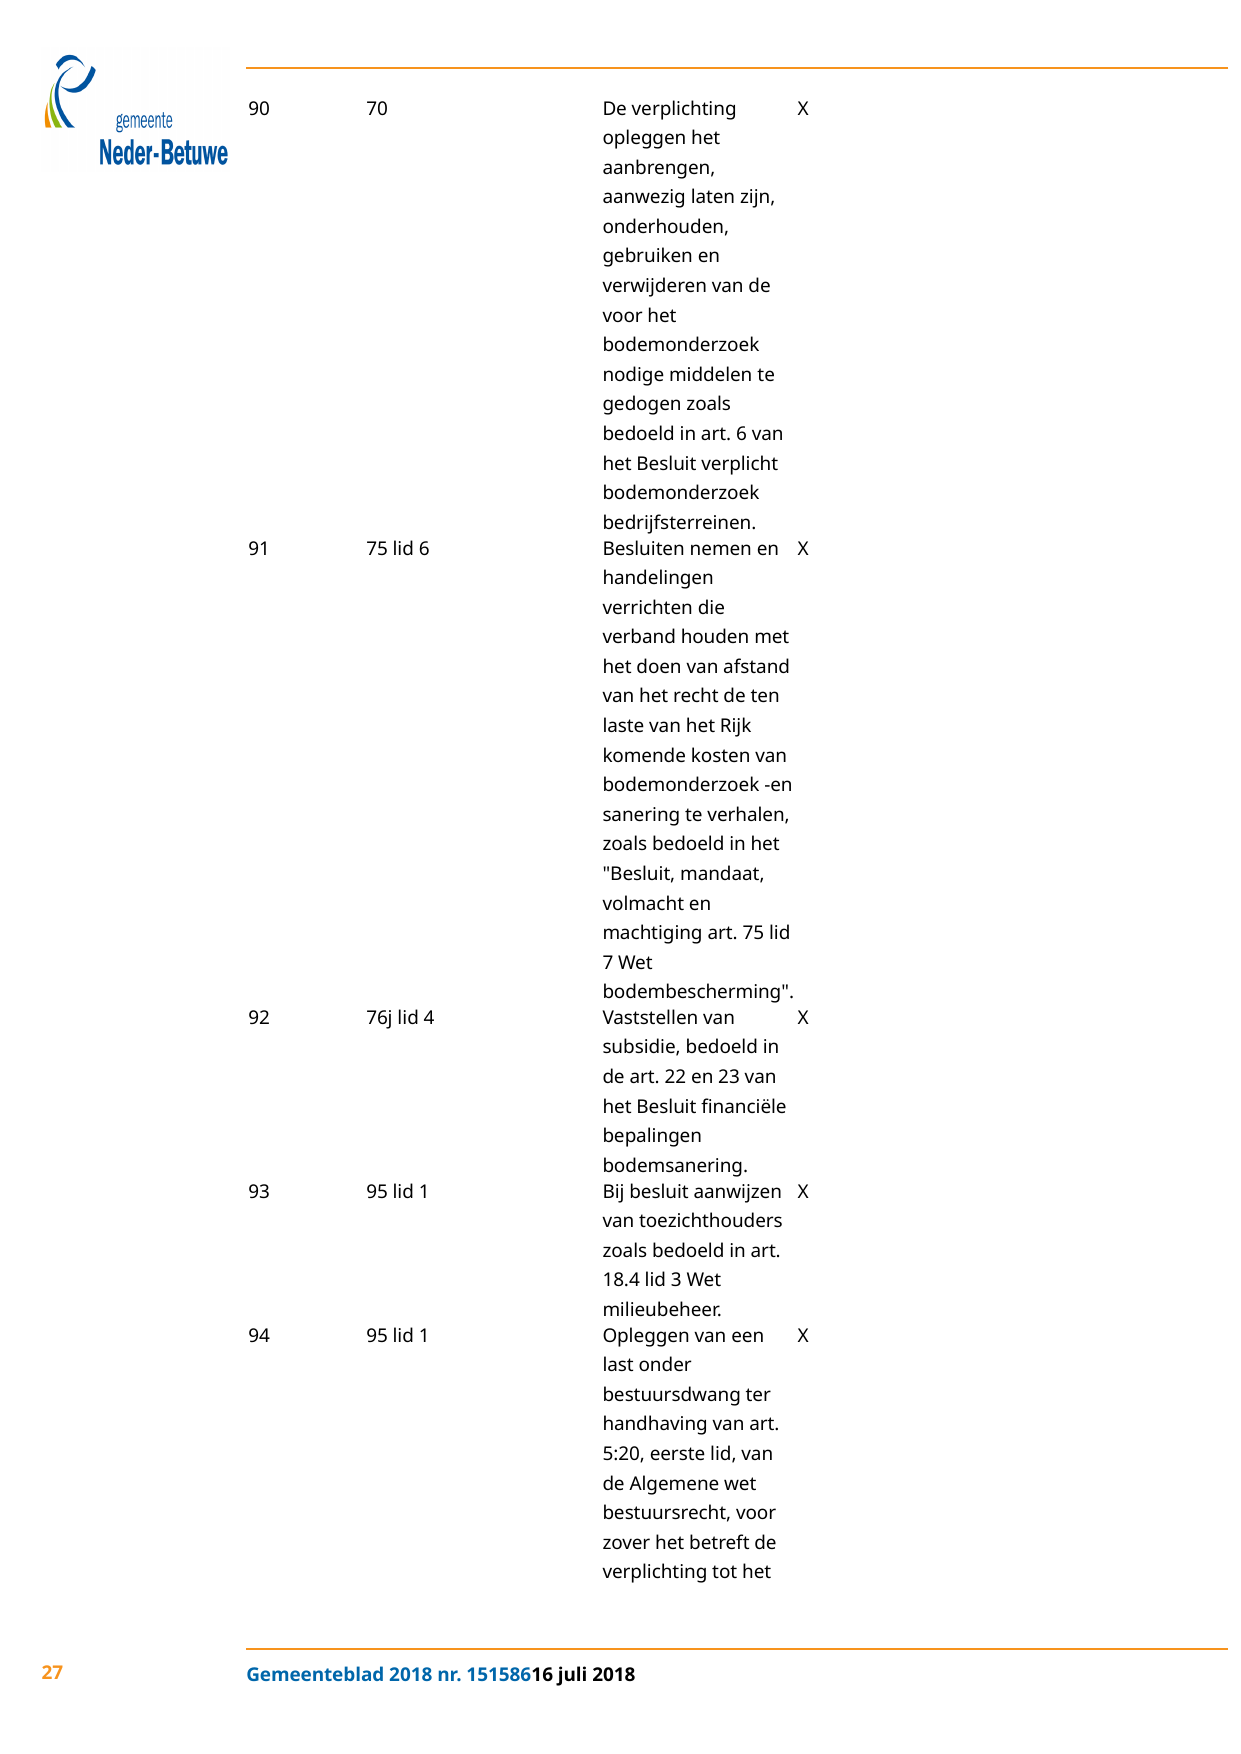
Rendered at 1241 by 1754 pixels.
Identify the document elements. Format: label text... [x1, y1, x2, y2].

table_cell 95 lid 1 [366, 1178, 602, 1322]
table_cell De verplichting opleggen het aanbrengen, aanwezig laten zijn, onderhouden, gebruiken en verwijderen van de voor het bodemonderzoek nodige middelen te gedogen zoals bedoeld in art. 6 van het Besluit verplicht bodemonderzoek bedrijfsterreinen. [602, 95, 797, 535]
table_cell [1034, 535, 1152, 1004]
table_cell 76j lid 4 [366, 1004, 602, 1178]
table_cell Vaststellen van subsidie, bedoeld in de art. 22 en 23 van het Besluit financiële bepalingen bodemsanering. [602, 1004, 797, 1178]
table_cell [915, 95, 1033, 535]
table_cell [1034, 1178, 1152, 1322]
table_cell [1034, 95, 1152, 535]
table_cell 94 [248, 1322, 366, 1584]
table_cell 75 lid 6 [366, 535, 602, 1004]
table_cell [915, 1004, 1033, 1178]
table_cell 92 [248, 1004, 366, 1178]
table_cell Besluiten nemen en handelingen verrichten die verband houden met het doen van afstand van het recht de ten laste van het Rijk komende kosten van bodemonderzoek -en sanering te verhalen, zoals bedoeld in het "Besluit, mandaat, volmacht en machtiging art. 75 lid 7 Wet bodembescherming". [602, 535, 797, 1004]
table_cell [915, 535, 1033, 1004]
table_cell [1034, 1322, 1152, 1584]
table_cell [1034, 1004, 1152, 1178]
table_cell X [797, 1322, 915, 1584]
table_cell 70 [366, 95, 602, 535]
picture [41, 47, 231, 172]
table_cell [915, 1178, 1033, 1322]
table_cell 93 [248, 1178, 366, 1322]
table_cell X [797, 95, 915, 535]
table_cell Bij besluit aanwijzen van toezichthouders zoals bedoeld in art. 18.4 lid 3 Wet milieubeheer. [602, 1178, 797, 1322]
table_cell X [797, 535, 915, 1004]
table_cell 91 [248, 535, 366, 1004]
table_cell 95 lid 1 [366, 1322, 602, 1584]
table_cell X [797, 1004, 915, 1178]
table_cell 90 [248, 95, 366, 535]
table_cell X [797, 1178, 915, 1322]
table_cell Opleggen van een last onder bestuursdwang ter handhaving van art. 5:20, eerste lid, van de Algemene wet bestuursrecht, voor zover het betreft de verplichting tot het [602, 1322, 797, 1584]
table_cell [915, 1322, 1033, 1584]
